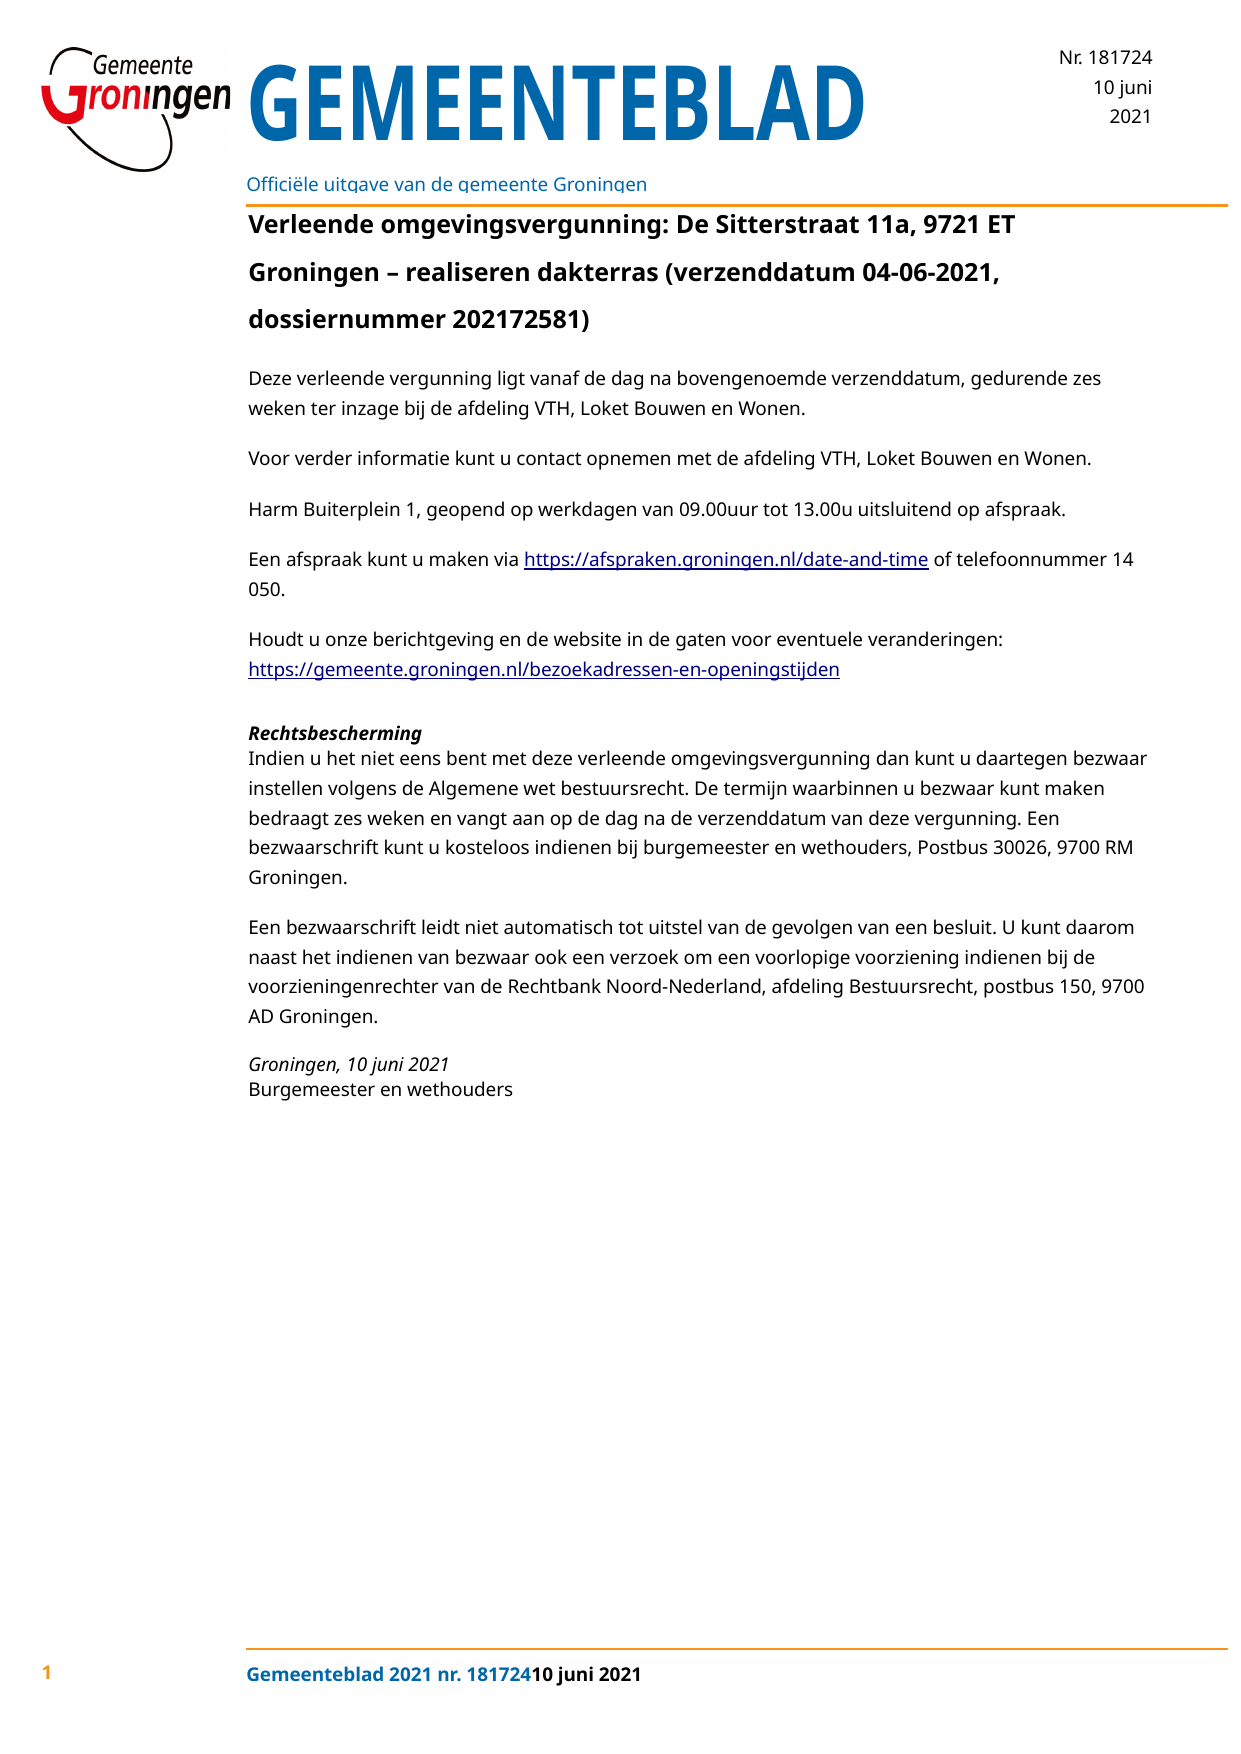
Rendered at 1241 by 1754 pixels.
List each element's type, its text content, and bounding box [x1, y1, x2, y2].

text Een afspraak kunt u maken via https://afspraken.groningen.nl/date-and-time of telefoonnummer 14 050. [248, 546, 1152, 602]
text Burgemeester en wethouders [248, 1077, 1152, 1102]
text Voor verder informatie kunt u contact opnemen met de afdeling VTH, Loket Bouwen en Wonen. [248, 446, 1152, 471]
picture [41, 47, 231, 172]
text Harm Buiterplein 1, geopend op werkdagen van 09.00uur tot 13.00u uitsluitend op afspraak. [248, 496, 1152, 522]
text Deze verleende vergunning ligt vanaf de dag na bovengenoemde verzenddatum, gedurende zes weken ter inzage bij de afdeling VTH, Loket Bouwen en Wonen. [248, 366, 1152, 421]
text Groningen, 10 juni 2021 [248, 1051, 1152, 1077]
text Verleende omgevingsvergunning: De Sitterstraat 11a, 9721 ET Groningen – realiseren dakterras (verzenddatum 04-06-2021, dossiernummer 202172581) [248, 207, 1152, 336]
text Houdt u onze berichtgeving en de website in de gaten voor eventuele veranderingen: https://gemeente.groningen.nl/bezoekadressen-en-openingstijden [248, 626, 1152, 682]
text Indien u het niet eens bent met deze verleende omgevingsvergunning dan kunt u daartegen bezwaar instellen volgens de Algemene wet bestuursrecht. De termijn waarbinnen u bezwaar kunt maken bedraagt zes weken en vangt aan op de dag na de verzenddatum van deze vergunning. Een bezwaarschrift kunt u kosteloos indienen bij burgemeester en wethouders, Postbus 30026, 9700 RM Groningen. [248, 746, 1152, 890]
text Rechtsbescherming [248, 720, 1152, 746]
text Een bezwaarschrift leidt niet automatisch tot uitstel van de gevolgen van een besluit. U kunt daarom naast het indienen van bezwaar ook een verzoek om een voorlopige voorziening indienen bij de voorzieningenrechter van de Rechtbank Noord-Nederland, afdeling Bestuursrecht, postbus 150, 9700 AD Groningen. [248, 914, 1152, 1029]
